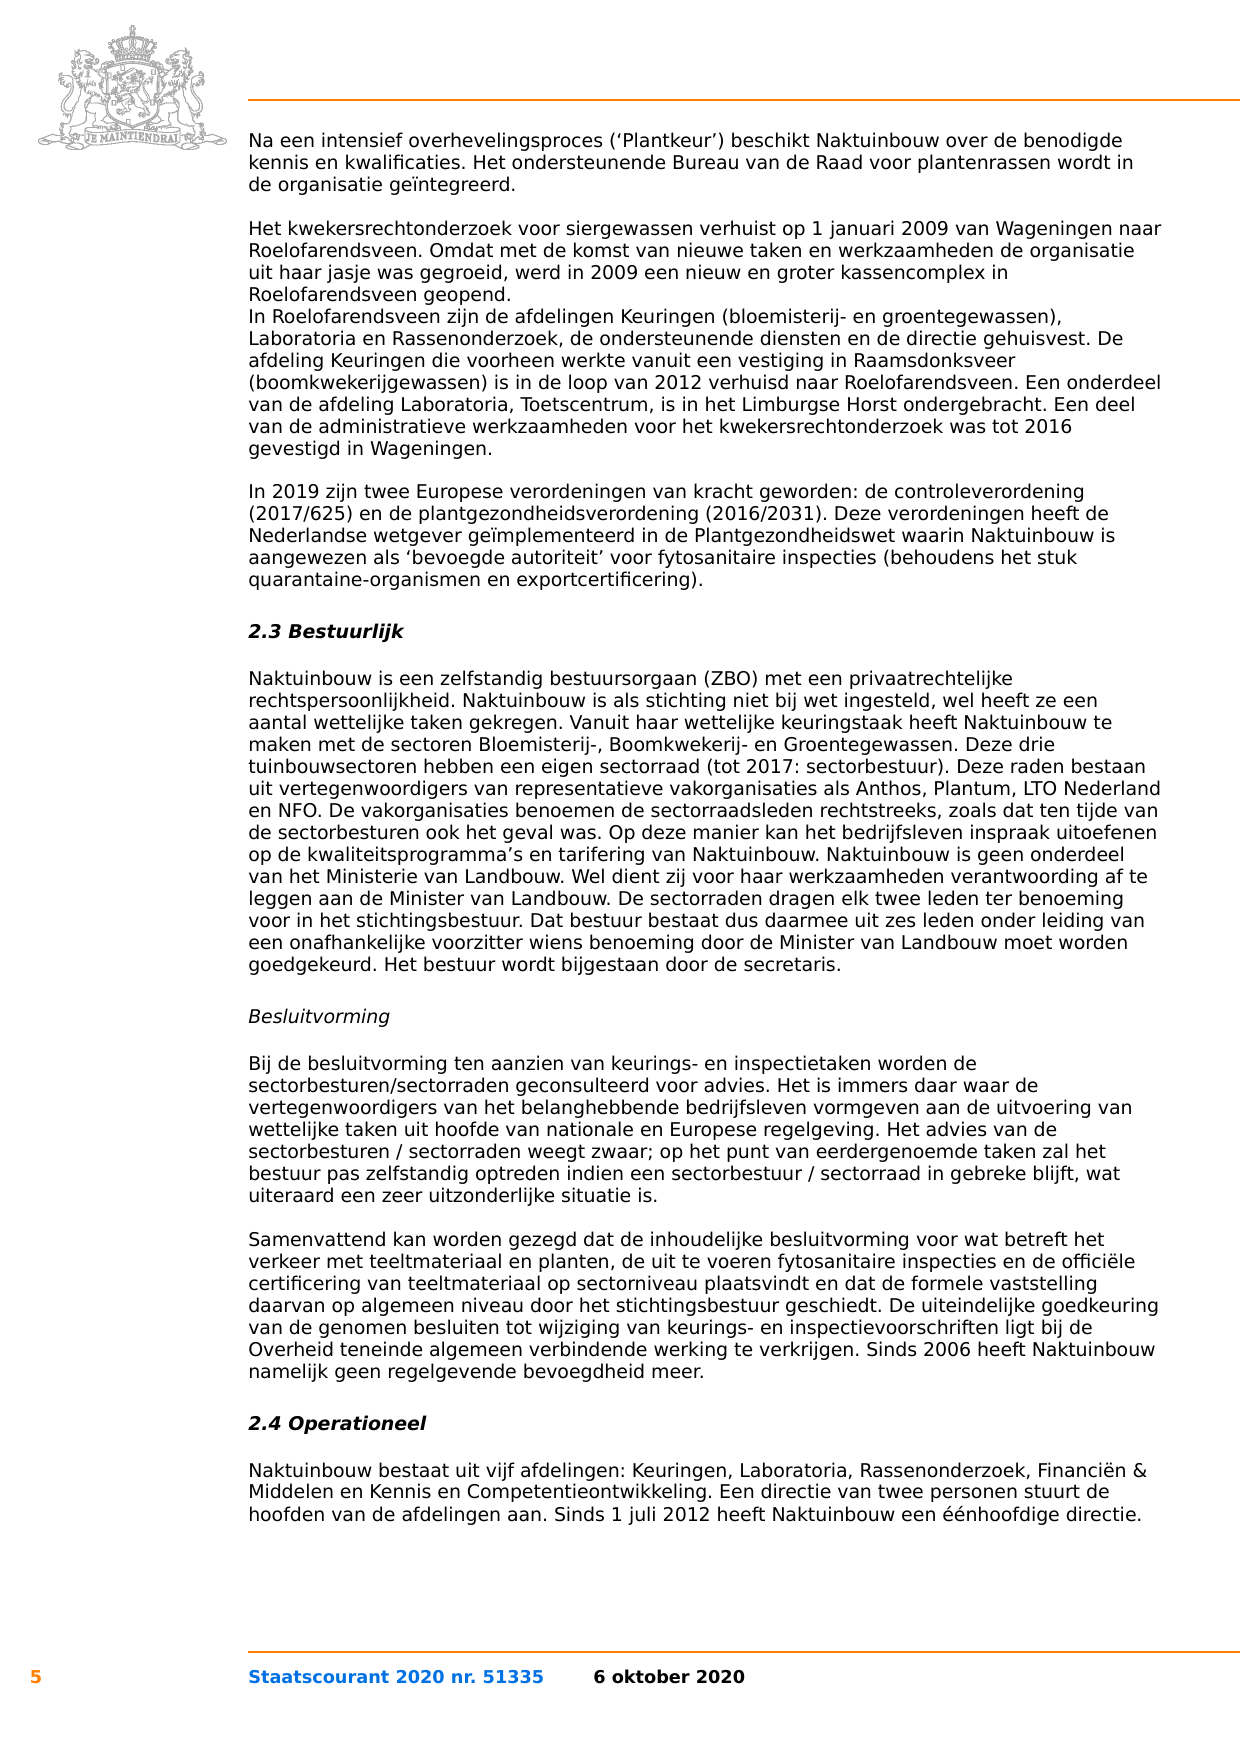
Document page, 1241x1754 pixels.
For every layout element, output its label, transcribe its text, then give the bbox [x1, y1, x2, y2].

subtitle 2.3 Bestuurlijk [248, 621, 1163, 643]
text Samenvattend kan worden gezegd dat de inhoudelijke besluitvorming voor wat betreft het verkeer met teeltmateriaal en planten, de uit te voeren fytosanitaire inspecties en de officiële certificering van teeltmateriaal op sectorniveau plaatsvindt en dat de formele vaststelling daarvan op algemeen niveau door het stichtingsbestuur geschiedt. De uiteindelijke goedkeuring van de genomen besluiten tot wijziging van keurings- en inspectievoorschriften ligt bij de Overheid teneinde algemeen verbindende werking te verkrijgen. Sinds 2006 heeft Naktuinbouw namelijk geen regelgevende bevoegdheid meer. [248, 1229, 1163, 1382]
text Bij de besluitvorming ten aanzien van keurings- en inspectietaken worden de sectorbesturen/sectorraden geconsulteerd voor advies. Het is immers daar waar de vertegenwoordigers van het belanghebbende bedrijfsleven vormgeven aan de uitvoering van wettelijke taken uit hoofde van nationale en Europese regelgeving. Het advies van de sectorbesturen / sectorraden weegt zwaar; op het punt van eerdergenoemde taken zal het bestuur pas zelfstandig optreden indien een sectorbestuur / sectorraad in gebreke blijft, wat uiteraard een zeer uitzonderlijke situatie is. [248, 1053, 1163, 1207]
text Naktuinbouw bestaat uit vijf afdelingen: Keuringen, Laboratoria, Rassenonderzoek, Financiën & Middelen en Kennis en Competentieontwikkeling. Een directie van twee personen stuurt de hoofden van de afdelingen aan. Sinds 1 juli 2012 heeft Naktuinbouw een éénhoofdige directie. [248, 1459, 1163, 1525]
text Het kwekersrechtonderzoek voor siergewassen verhuist op 1 januari 2009 van Wageningen naar Roelofarendsveen. Omdat met de komst van nieuwe taken en werkzaamheden de organisatie uit haar jasje was gegroeid, werd in 2009 een nieuw en groter kassencomplex in Roelofarendsveen geopend. [248, 218, 1163, 306]
text Na een intensief overhevelingsproces (‘Plantkeur’) beschikt Naktuinbouw over de benodigde kennis en kwalificaties. Het ondersteunende Bureau van de Raad voor plantenrassen wordt in de organisatie geïntegreerd. [248, 130, 1163, 196]
text In 2019 zijn twee Europese verordeningen van kracht geworden: de controleverordening (2017/625) en de plantgezondheidsverordening (2016/2031). Deze verordeningen heeft de Nederlandse wetgever geïmplementeerd in de Plantgezondheidswet waarin Naktuinbouw is aangewezen als ‘bevoegde autoriteit’ voor fytosanitaire inspecties (behoudens het stuk quarantaine-organismen en exportcertificering). [248, 481, 1163, 591]
picture [38, 25, 227, 150]
subtitle 2.4 Operationeel [248, 1412, 1163, 1434]
text In Roelofarendsveen zijn de afdelingen Keuringen (bloemisterij- en groentegewassen), Laboratoria en Rassenonderzoek, de ondersteunende diensten en de directie gehuisvest. De afdeling Keuringen die voorheen werkte vanuit een vestiging in Raamsdonksveer (boomkwekerijgewassen) is in de loop van 2012 verhuisd naar Roelofarendsveen. Een onderdeel van de afdeling Laboratoria, Toetscentrum, is in het Limburgse Horst ondergebracht. Een deel van de administratieve werkzaamheden voor het kwekersrechtonderzoek was tot 2016 gevestigd in Wageningen. [248, 306, 1163, 459]
subtitle Besluitvorming [248, 1006, 1163, 1028]
text Naktuinbouw is een zelfstandig bestuursorgaan (ZBO) met een privaatrechtelijke rechtspersoonlijkheid. Naktuinbouw is als stichting niet bij wet ingesteld, wel heeft ze een aantal wettelijke taken gekregen. Vanuit haar wettelijke keuringstaak heeft Naktuinbouw te maken met de sectoren Bloemisterij-, Boomkwekerij- en Groentegewassen. Deze drie tuinbouwsectoren hebben een eigen sectorraad (tot 2017: sectorbestuur). Deze raden bestaan uit vertegenwoordigers van representatieve vakorganisaties als Anthos, Plantum, LTO Nederland en NFO. De vakorganisaties benoemen de sectorraadsleden rechtstreeks, zoals dat ten tijde van de sectorbesturen ook het geval was. Op deze manier kan het bedrijfsleven inspraak uitoefenen op de kwaliteitsprogramma’s en tarifering van Naktuinbouw. Naktuinbouw is geen onderdeel van het Ministerie van Landbouw. Wel dient zij voor haar werkzaamheden verantwoording af te leggen aan de Minister van Landbouw. De sectorraden dragen elk twee leden ter benoeming voor in het stichtingsbestuur. Dat bestuur bestaat dus daarmee uit zes leden onder leiding van een onafhankelijke voorzitter wiens benoeming door de Minister van Landbouw moet worden goedgekeurd. Het bestuur wordt bijgestaan door de secretaris. [248, 668, 1163, 976]
